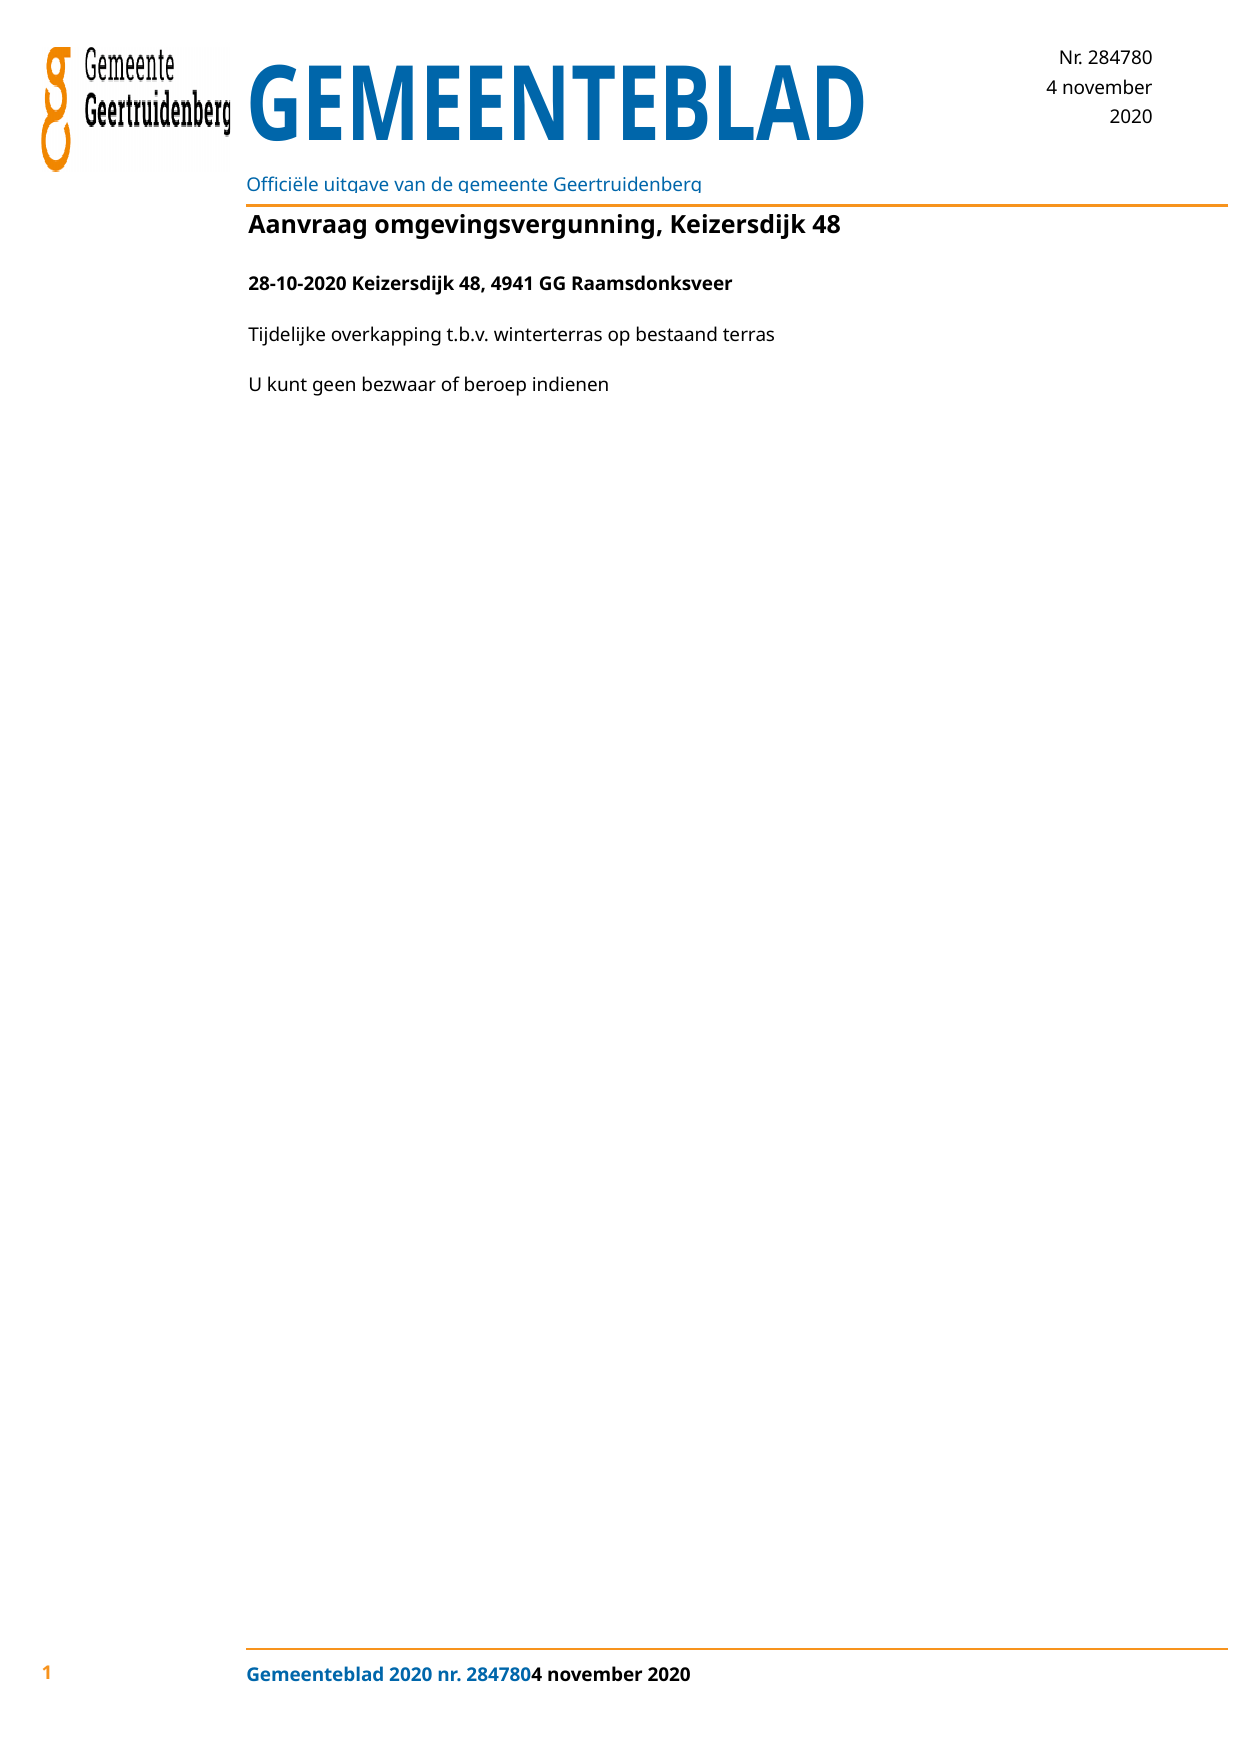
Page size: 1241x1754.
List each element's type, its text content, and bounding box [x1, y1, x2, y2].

text Aanvraag omgevingsvergunning, Keizersdijk 48 [248, 207, 1152, 241]
text 28-10-2020 Keizersdijk 48, 4941 GG Raamsdonksveer [248, 270, 1152, 296]
picture [41, 47, 231, 172]
text Tijdelijke overkapping t.b.v. winterterras op bestaand terras [248, 321, 1152, 346]
text U kunt geen bezwaar of beroep indienen [248, 371, 1152, 397]
